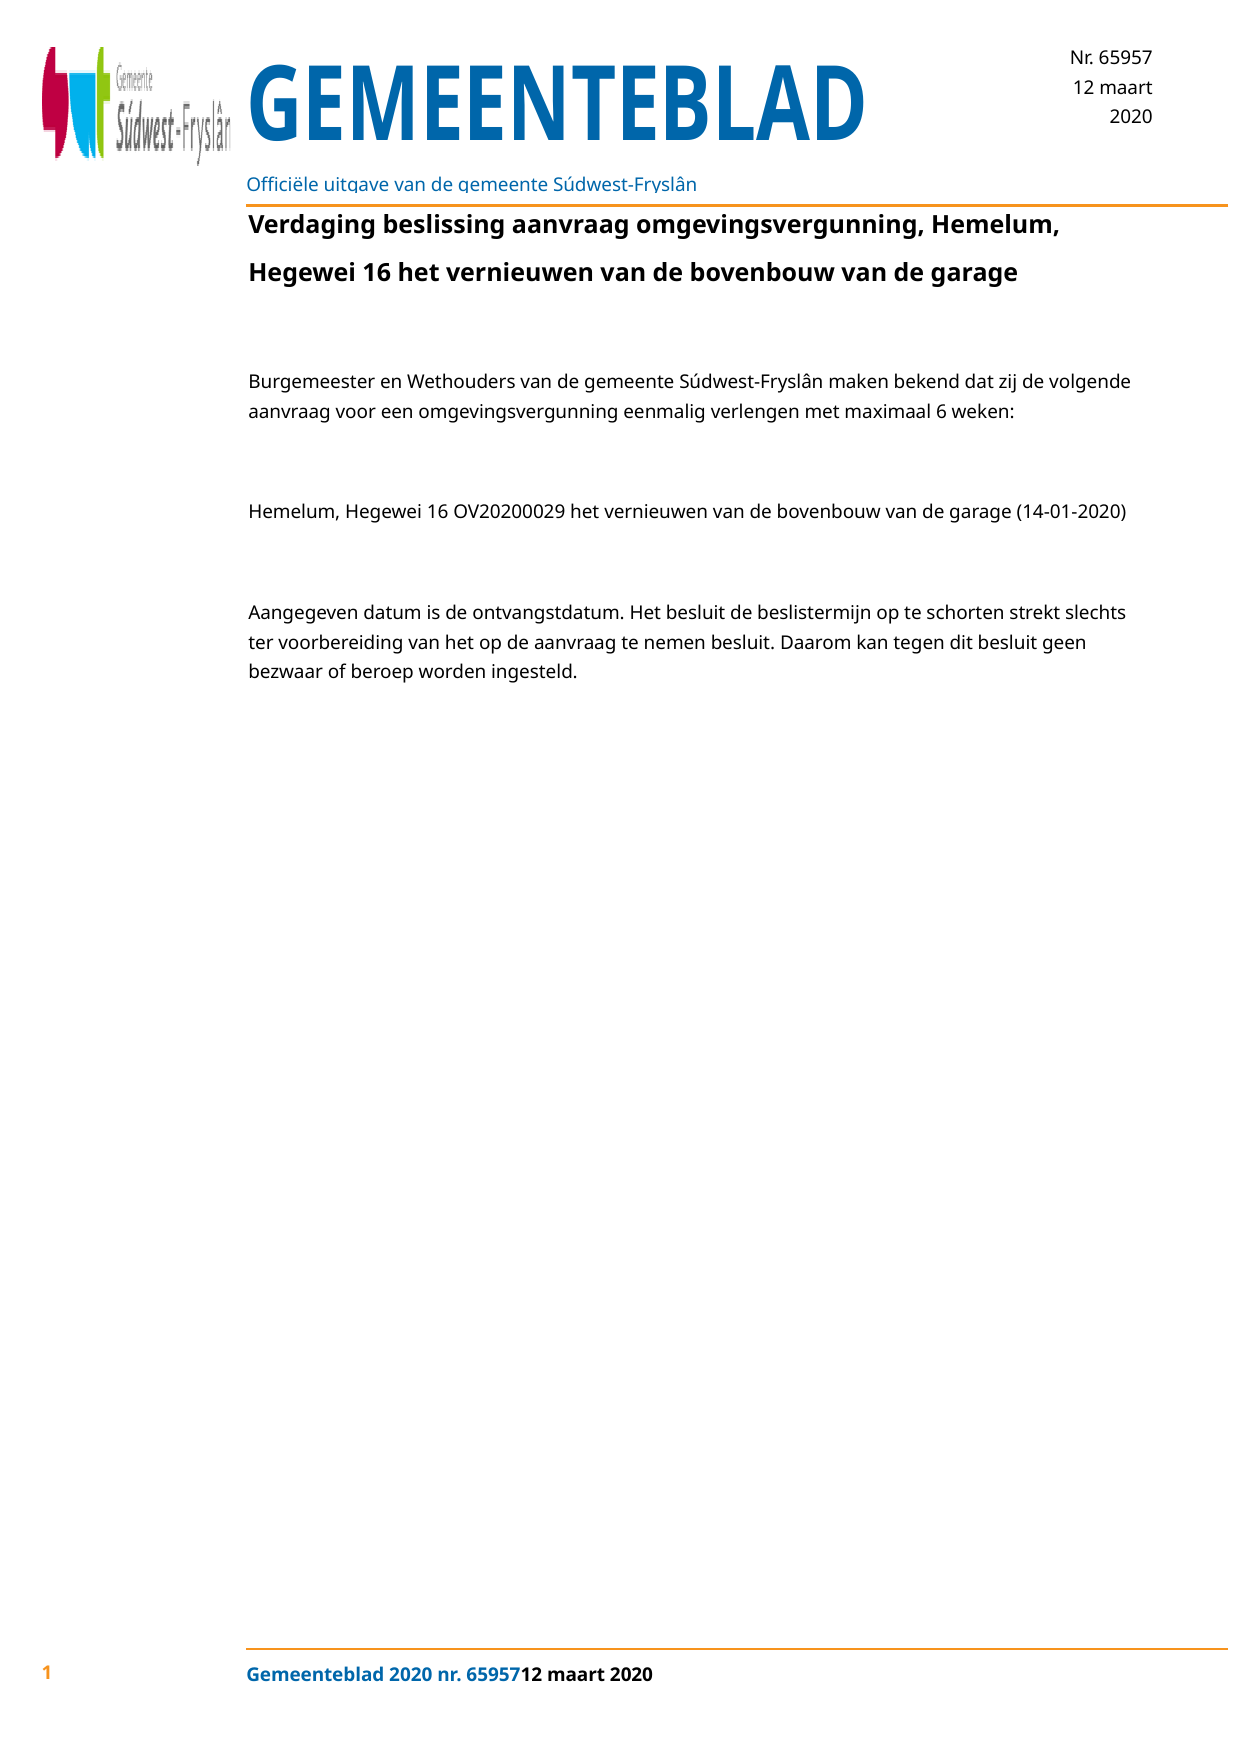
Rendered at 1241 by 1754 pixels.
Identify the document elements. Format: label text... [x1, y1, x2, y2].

text Burgemeester en Wethouders van de gemeente Súdwest-Fryslân maken bekend dat zij de volgende aanvraag voor een omgevingsvergunning eenmalig verlengen met maximaal 6 weken: [248, 368, 1152, 424]
text Hemelum, Hegewei 16 OV20200029 het vernieuwen van de bovenbouw van de garage (14-01-2020) [248, 499, 1152, 524]
picture [41, 47, 231, 172]
text Verdaging beslissing aanvraag omgevingsvergunning, Hemelum, Hegewei 16 het vernieuwen van de bovenbouw van de garage [248, 207, 1152, 288]
text Aangegeven datum is de ontvangstdatum. Het besluit de beslistermijn op te schorten strekt slechts ter voorbereiding van het op de aanvraag te nemen besluit. Daarom kan tegen dit besluit geen bezwaar of beroep worden ingesteld. [248, 599, 1152, 684]
